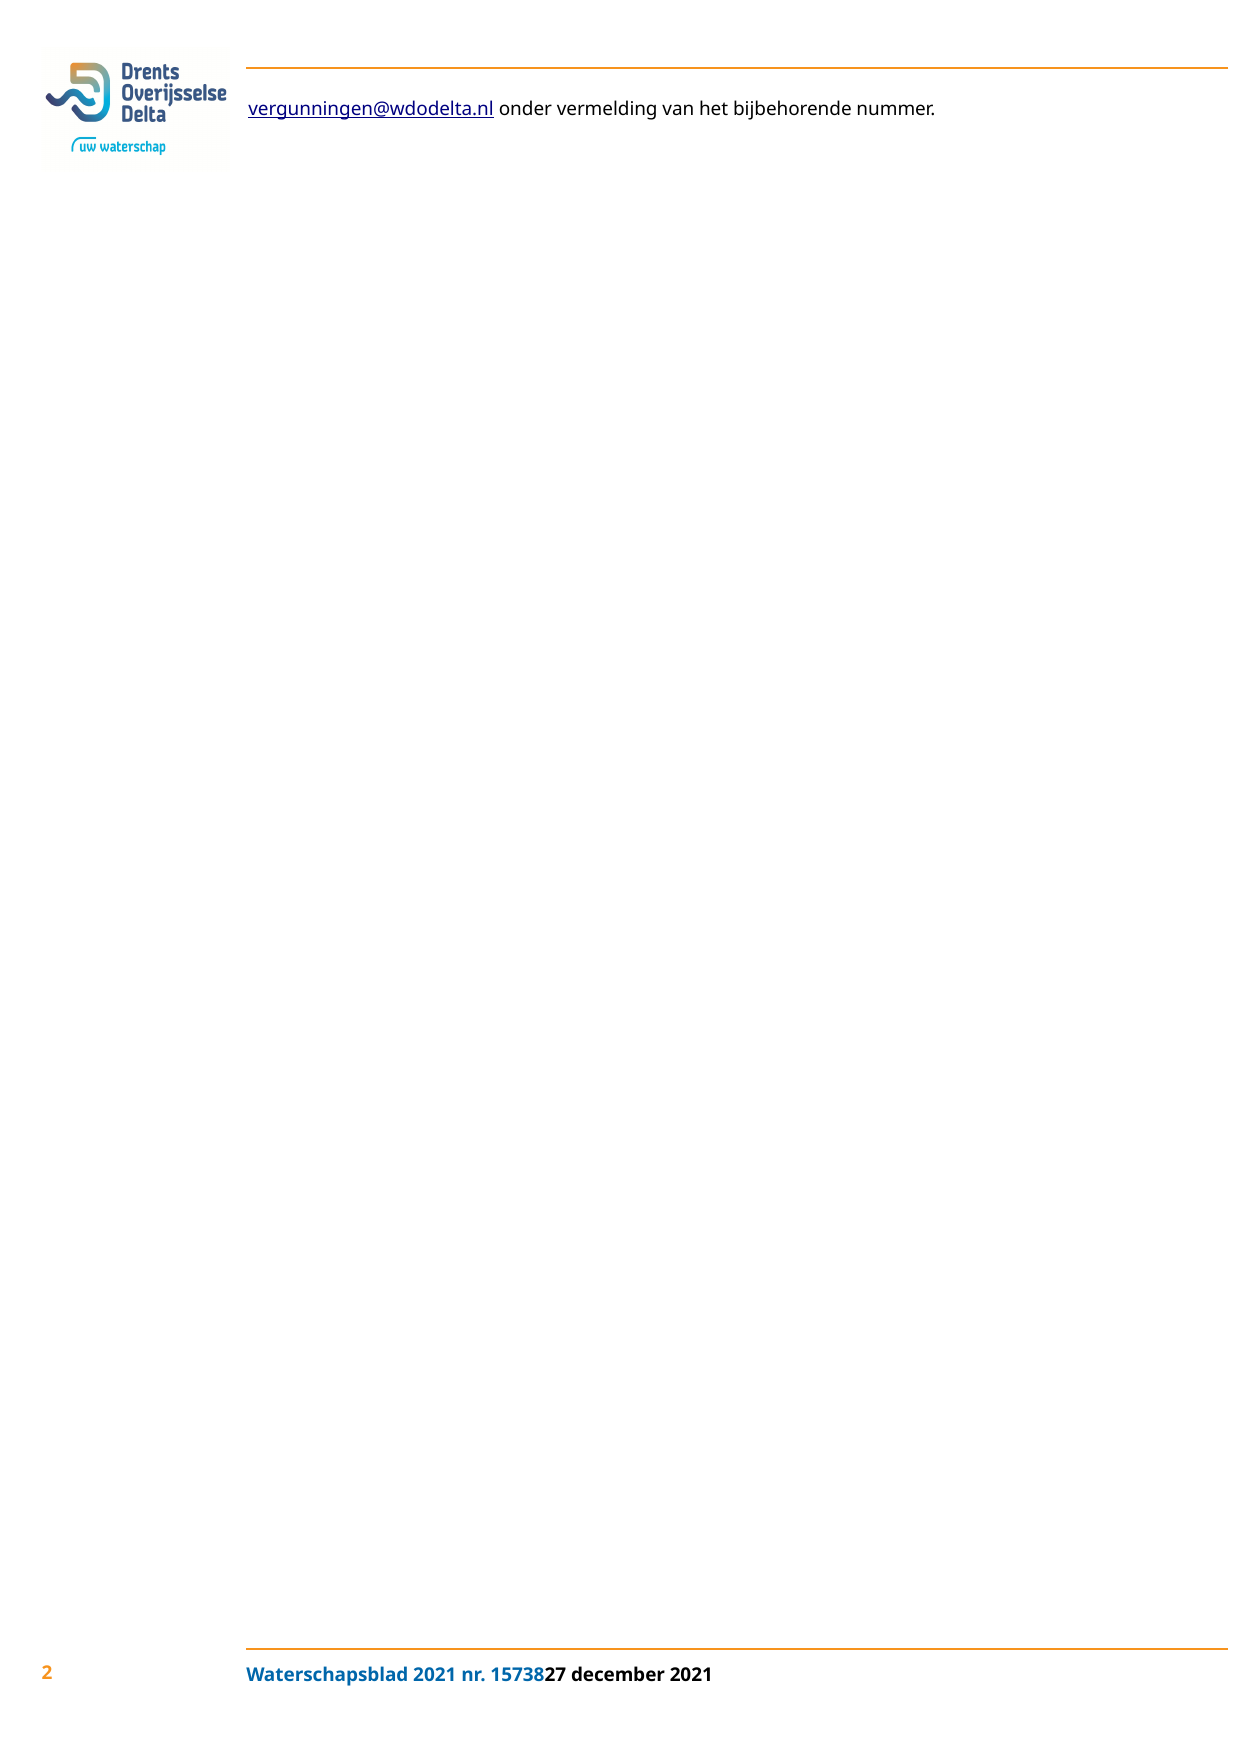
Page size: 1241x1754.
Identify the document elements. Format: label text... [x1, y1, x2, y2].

picture [41, 47, 231, 172]
text vergunningen@wdodelta.nl onder vermelding van het bijbehorende nummer. [248, 95, 1152, 121]
